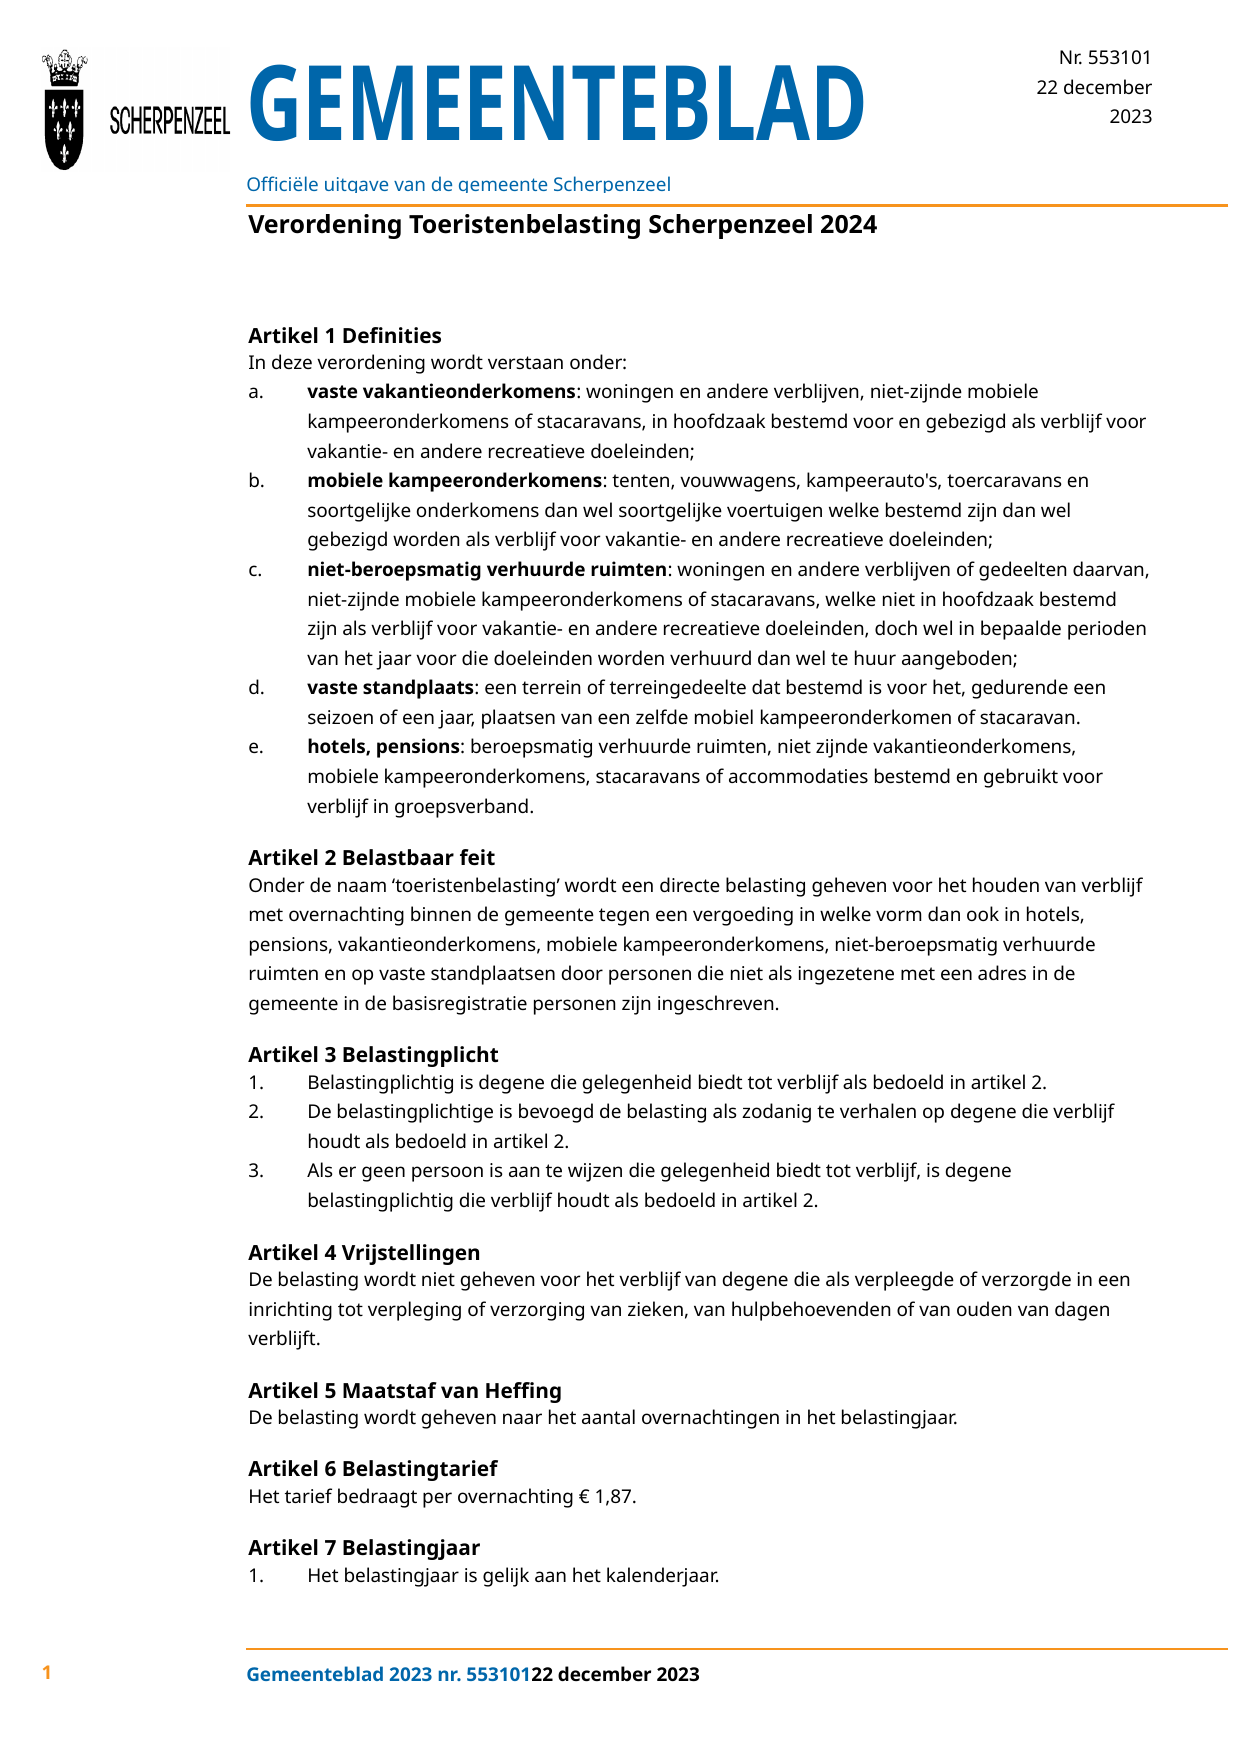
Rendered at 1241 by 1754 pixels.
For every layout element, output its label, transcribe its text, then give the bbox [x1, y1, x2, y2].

text Verordening Toeristenbelasting Scherpenzeel 2024 [248, 207, 1152, 241]
list niet-beroepsmatig verhuurde ruimten: woningen en andere verblijven of gedeelten daarvan, niet-zijnde mobiele kampeeronderkomens of stacaravans, welke niet in hoofdzaak bestemd zijn als verblijf voor vakantie- en andere recreatieve doeleinden, doch wel in bepaalde perioden van het jaar voor die doeleinden worden verhuurd dan wel te huur aangeboden; [248, 556, 1152, 671]
list hotels, pensions: beroepsmatig verhuurde ruimten, niet zijnde vakantieonderkomens, mobiele kampeeronderkomens, stacaravans of accommodaties bestemd en gebruikt voor verblijf in groepsverband. [248, 734, 1152, 819]
list mobiele kampeeronderkomens: tenten, vouwwagens, kampeerauto's, toercaravans en soortgelijke onderkomens dan wel soortgelijke voertuigen welke bestemd zijn dan wel gebezigd worden als verblijf voor vakantie- en andere recreatieve doeleinden; [248, 467, 1152, 552]
text Artikel 3 Belastingplicht [248, 1041, 1152, 1069]
text Artikel 6 Belastingtarief [248, 1454, 1152, 1483]
list vaste standplaats: een terrein of terreingedeelte dat bestemd is voor het, gedurende een seizoen of een jaar, plaatsen van een zelfde mobiel kampeeronderkomen of stacaravan. [248, 674, 1152, 730]
text Artikel 1 Definities [248, 321, 1152, 349]
list vaste vakantieonderkomens: woningen en andere verblijven, niet-zijnde mobiele kampeeronderkomens of stacaravans, in hoofdzaak bestemd voor en gebezigd als verblijf voor vakantie- en andere recreatieve doeleinden; [248, 379, 1152, 464]
text Het tarief bedraagt per overnachting € 1,87. [248, 1483, 1152, 1509]
text De belasting wordt niet geheven voor het verblijf van degene die als verpleegde of verzorgde in een inrichting tot verpleging of verzorging van zieken, van hulpbehoevenden of van ouden van dagen verblijft. [248, 1266, 1152, 1351]
text Artikel 2 Belastbaar feit [248, 843, 1152, 872]
list Belastingplichtig is degene die gelegenheid biedt tot verblijf als bedoeld in artikel 2. [248, 1069, 1152, 1095]
list Het belastingjaar is gelijk aan het kalenderjaar. [248, 1562, 1152, 1588]
text Artikel 7 Belastingjaar [248, 1533, 1152, 1562]
text De belasting wordt geheven naar het aantal overnachtingen in het belastingjaar. [248, 1404, 1152, 1430]
text Artikel 5 Maatstaf van Heffing [248, 1376, 1152, 1404]
list De belastingplichtige is bevoegd de belasting als zodanig te verhalen op degene die verblijf houdt als bedoeld in artikel 2. [248, 1098, 1152, 1154]
list Als er geen persoon is aan te wijzen die gelegenheid biedt tot verblijf, is degene belastingplichtig die verblijf houdt als bedoeld in artikel 2. [248, 1158, 1152, 1213]
text In deze verordening wordt verstaan onder: [248, 349, 1152, 375]
text Onder de naam ‘toeristenbelasting’ wordt een directe belasting geheven voor het houden van verblijf met overnachting binnen de gemeente tegen een vergoeding in welke vorm dan ook in hotels, pensions, vakantieonderkomens, mobiele kampeeronderkomens, niet-beroepsmatig verhuurde ruimten en op vaste standplaatsen door personen die niet als ingezetene met een adres in de gemeente in de basisregistratie personen zijn ingeschreven. [248, 872, 1152, 1016]
text Artikel 4 Vrijstellingen [248, 1238, 1152, 1266]
picture [41, 47, 231, 172]
